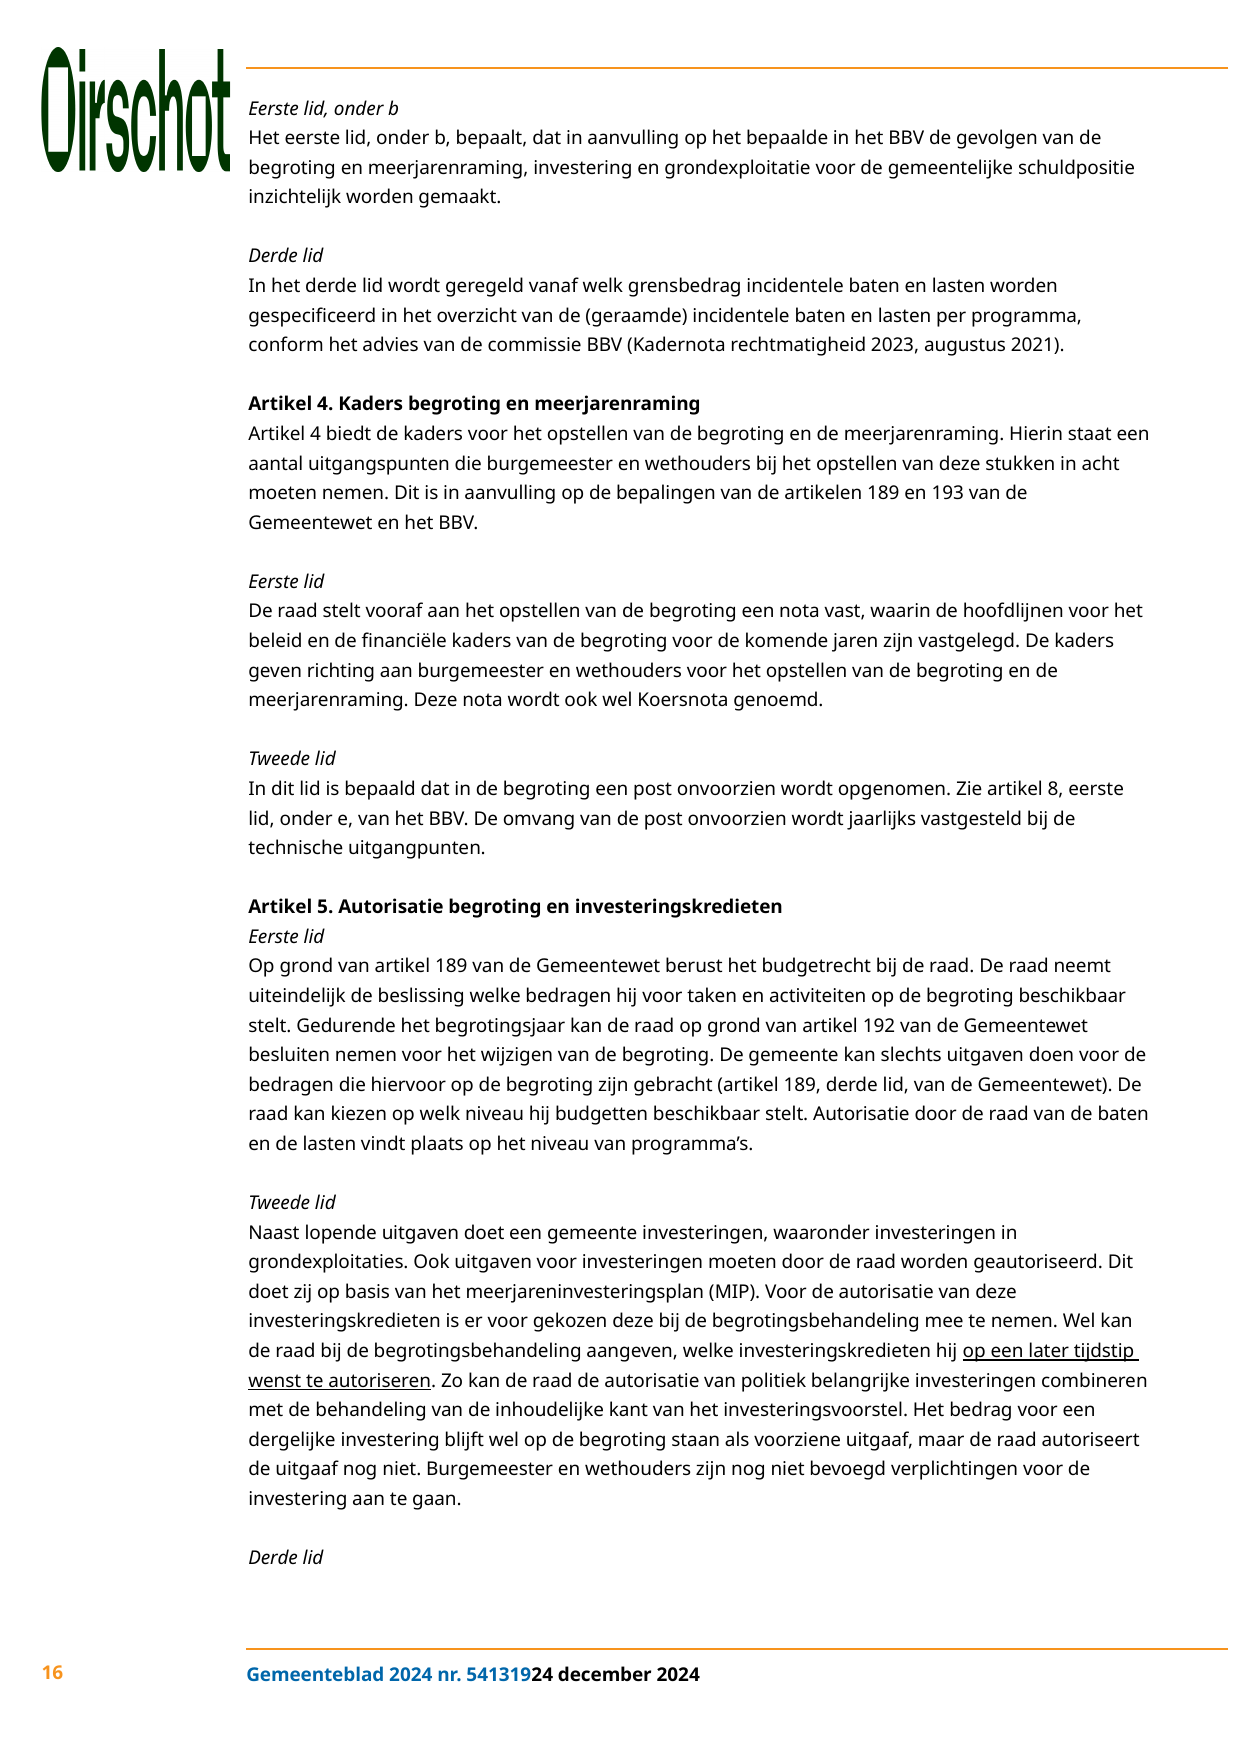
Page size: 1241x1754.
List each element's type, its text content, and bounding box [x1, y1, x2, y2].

text De raad stelt vooraf aan het opstellen van de begroting een nota vast, waarin de hoofdlijnen voor het beleid en de financiële kaders van de begroting voor de komende jaren zijn vastgelegd. De kaders geven richting aan burgemeester en wethouders voor het opstellen van de begroting en de meerjarenraming. Deze nota wordt ook wel Koersnota genoemd. [248, 598, 1152, 712]
picture [41, 47, 231, 172]
text Artikel 5. Autorisatie begroting en investeringskredieten [248, 893, 1152, 919]
text In het derde lid wordt geregeld vanaf welk grensbedrag incidentele baten en lasten worden gespecificeerd in het overzicht van de (geraamde) incidentele baten en lasten per programma, conform het advies van de commissie BBV (Kadernota rechtmatigheid 2023, augustus 2021). [248, 272, 1152, 357]
text Artikel 4. Kaders begroting en meerjarenraming [248, 391, 1152, 416]
text Derde lid [248, 1544, 1152, 1570]
text Tweede lid [248, 1189, 1152, 1215]
text Naast lopende uitgaven doet een gemeente investeringen, waaronder investeringen in grondexploitaties. Ook uitgaven voor investeringen moeten door de raad worden geautoriseerd. Dit doet zij op basis van het meerjareninvesteringsplan (MIP). Voor de autorisatie van deze investeringskredieten is er voor gekozen deze bij de begrotingsbehandeling mee te nemen. Wel kan de raad bij de begrotingsbehandeling aangeven, welke investeringskredieten hij op een later tijdstip wenst te autoriseren. Zo kan de raad de autorisatie van politiek belangrijke investeringen combineren met de behandeling van de inhoudelijke kant van het investeringsvoorstel. Het bedrag voor een dergelijke investering blijft wel op de begroting staan als voorziene uitgaaf, maar de raad autoriseert de uitgaaf nog niet. Burgemeester en wethouders zijn nog niet bevoegd verplichtingen voor de investering aan te gaan. [248, 1219, 1152, 1511]
text Derde lid [248, 243, 1152, 268]
text Artikel 4 biedt de kaders voor het opstellen van de begroting en de meerjarenraming. Hierin staat een aantal uitgangspunten die burgemeester en wethouders bij het opstellen van deze stukken in acht moeten nemen. Dit is in aanvulling op de bepalingen van de artikelen 189 en 193 van de Gemeentewet en het BBV. [248, 420, 1152, 535]
text Eerste lid [248, 923, 1152, 949]
text Op grond van artikel 189 van de Gemeentewet berust het budgetrecht bij de raad. De raad neemt uiteindelijk de beslissing welke bedragen hij voor taken en activiteiten op de begroting beschikbaar stelt. Gedurende het begrotingsjaar kan de raad op grond van artikel 192 van de Gemeentewet besluiten nemen voor het wijzigen van de begroting. De gemeente kan slechts uitgaven doen voor de bedragen die hiervoor op de begroting zijn gebracht (artikel 189, derde lid, van de Gemeentewet). De raad kan kiezen op welk niveau hij budgetten beschikbaar stelt. Autorisatie door de raad van de baten en de lasten vindt plaats op het niveau van programma’s. [248, 953, 1152, 1156]
text Eerste lid [248, 568, 1152, 594]
text Het eerste lid, onder b, bepaalt, dat in aanvulling op het bepaalde in het BBV de gevolgen van de begroting en meerjarenraming, investering en grondexploitatie voor de gemeentelijke schuldpositie inzichtelijk worden gemaakt. [248, 124, 1152, 209]
text Eerste lid, onder b [248, 95, 1152, 121]
text Tweede lid [248, 746, 1152, 771]
text In dit lid is bepaald dat in de begroting een post onvoorzien wordt opgenomen. Zie artikel 8, eerste lid, onder e, van het BBV. De omvang van de post onvoorzien wordt jaarlijks vastgesteld bij de technische uitgangpunten. [248, 775, 1152, 860]
